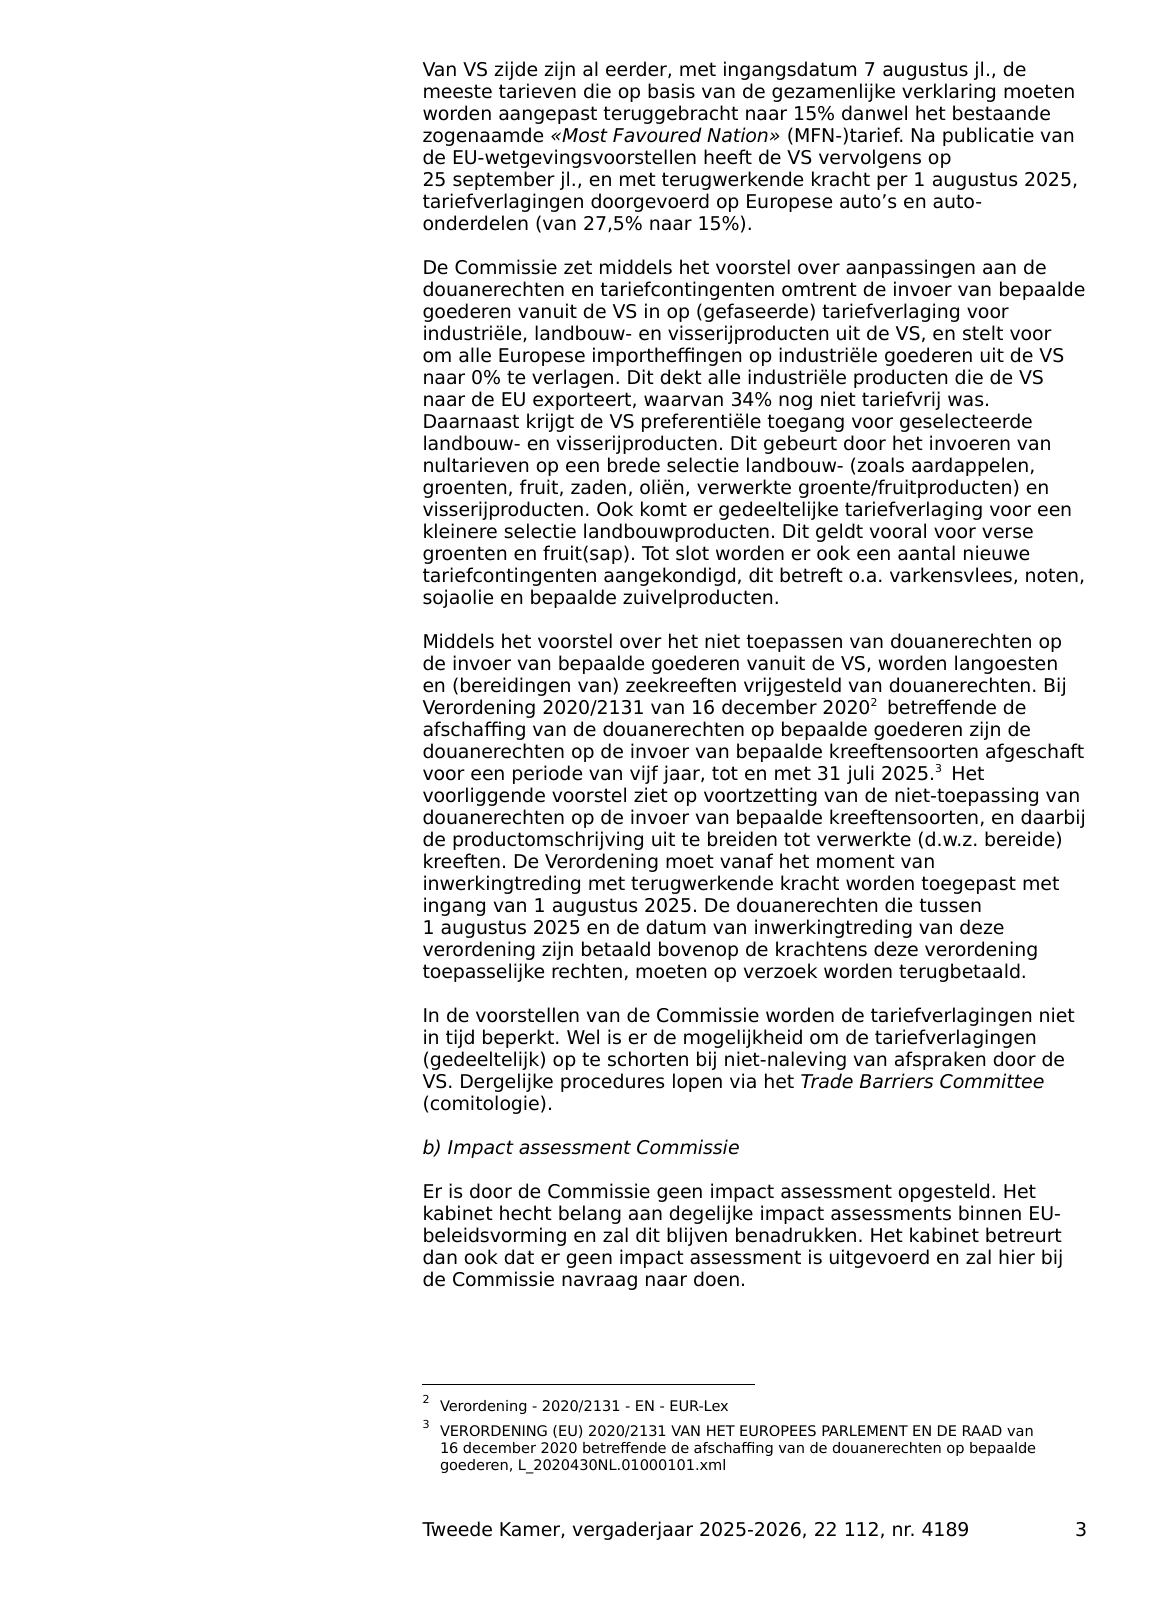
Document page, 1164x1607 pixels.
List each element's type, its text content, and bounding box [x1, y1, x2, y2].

text In de voorstellen van de Commissie worden de tariefverlagingen niet in tijd beperkt. Wel is er de mogelijkheid om de tariefverlagingen (gedeeltelijk) op te schorten bij niet-naleving van afspraken door de VS. Dergelijke procedures lopen via het Trade Barriers Committee (comitologie). [422, 1005, 1087, 1115]
text De Commissie zet middels het voorstel over aanpassingen aan de douanerechten en tariefcontingenten omtrent de invoer van bepaalde goederen vanuit de VS in op (gefaseerde) tariefverlaging voor industriële, landbouw- en visserijproducten uit de VS, en stelt voor om alle Europese importheffingen op industriële goederen uit de VS naar 0% te verlagen. Dit dekt alle industriële producten die de VS naar de EU exporteert, waarvan 34% nog niet tariefvrij was. Daarnaast krijgt de VS preferentiële toegang voor geselecteerde landbouw- en visserijproducten. Dit gebeurt door het invoeren van nultarieven op een brede selectie landbouw- (zoals aardappelen, groenten, fruit, zaden, oliën, verwerkte groente/fruitproducten) en visserijproducten. Ook komt er gedeeltelijke tariefverlaging voor een kleinere selectie landbouwproducten. Dit geldt vooral voor verse groenten en fruit(sap). Tot slot worden er ook een aantal nieuwe tariefcontingenten aangekondigd, dit betreft o.a. varkensvlees, noten, sojaolie en bepaalde zuivelproducten. [422, 257, 1087, 609]
text Verordening - 2020/2131 - EN - EUR-Lex [422, 1393, 1087, 1416]
text Er is door de Commissie geen impact assessment opgesteld. Het kabinet hecht belang aan degelijke impact assessments binnen EU-beleidsvorming en zal dit blijven benadrukken. Het kabinet betreurt dan ook dat er geen impact assessment is uitgevoerd en zal hier bij de Commissie navraag naar doen. [422, 1181, 1087, 1291]
subtitle b) Impact assessment Commissie [422, 1137, 1087, 1159]
text Middels het voorstel over het niet toepassen van douanerechten op de invoer van bepaalde goederen vanuit de VS, worden langoesten en (bereidingen van) zeekreeften vrijgesteld van douanerechten. Bij Verordening 2020/2131 van 16 december 2020 betreffende de afschaffing van de douanerechten op bepaalde goederen zijn de douanerechten op de invoer van bepaalde kreeftensoorten afgeschaft voor een periode van vijf jaar, tot en met 31 juli 2025. Het voorliggende voorstel ziet op voortzetting van de niet-toepassing van douanerechten op de invoer van bepaalde kreeftensoorten, en daarbij de productomschrijving uit te breiden tot verwerkte (d.w.z. bereide) kreeften. De Verordening moet vanaf het moment van inwerkingtreding met terugwerkende kracht worden toegepast met ingang van 1 augustus 2025. De douanerechten die tussen 1 augustus 2025 en de datum van inwerkingtreding van deze verordening zijn betaald bovenop de krachtens deze verordening toepasselijke rechten, moeten op verzoek worden terugbetaald. [422, 631, 1087, 983]
text Van VS zijde zijn al eerder, met ingangsdatum 7 augustus jl., de meeste tarieven die op basis van de gezamenlijke verklaring moeten worden aangepast teruggebracht naar 15% danwel het bestaande zogenaamde «Most Favoured Nation» (MFN-)tarief. Na publicatie van de EU-wetgevingsvoorstellen heeft de VS vervolgens op 25 september jl., en met terugwerkende kracht per 1 augustus 2025, tariefverlagingen doorgevoerd op Europese auto’s en auto-onderdelen (van 27,5% naar 15%). [422, 59, 1087, 235]
text VERORDENING (EU) 2020/2131 VAN HET EUROPEES PARLEMENT EN DE RAAD van 16 december 2020 betreffende de afschaffing van de douanerechten op bepaalde goederen, L_2020430NL.01000101.xml [422, 1418, 1087, 1474]
